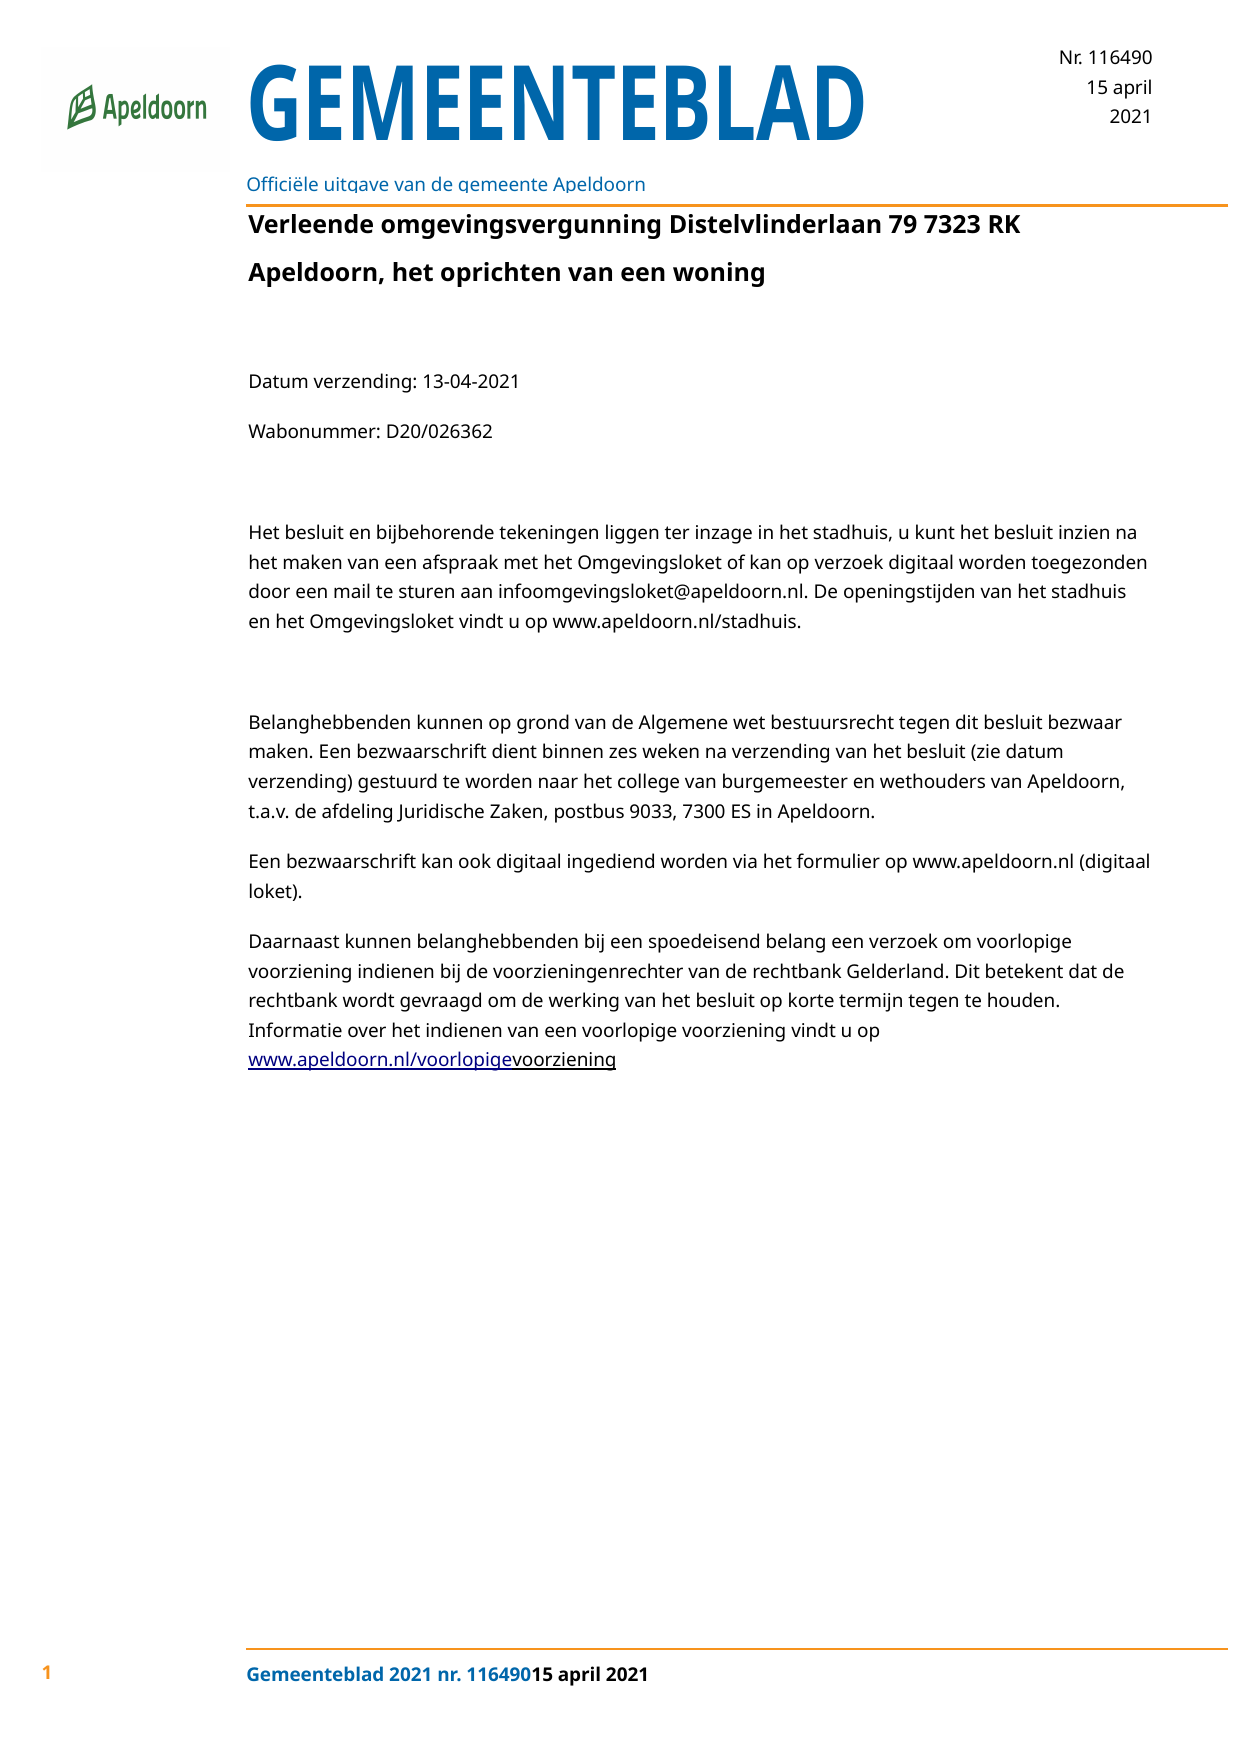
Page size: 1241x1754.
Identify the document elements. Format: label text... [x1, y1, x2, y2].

text Het besluit en bijbehorende tekeningen liggen ter inzage in het stadhuis, u kunt het besluit inzien na het maken van een afspraak met het Omgevingsloket of kan op verzoek digitaal worden toegezonden door een mail te sturen aan infoomgevingsloket@apeldoorn.nl. De openingstijden van het stadhuis en het Omgevingsloket vindt u op www.apeldoorn.nl/stadhuis. [248, 519, 1152, 634]
text Datum verzending: 13-04-2021 [248, 368, 1152, 394]
text Daarnaast kunnen belanghebbenden bij een spoedeisend belang een verzoek om voorlopige voorziening indienen bij de voorzieningenrechter van de rechtbank Gelderland. Dit betekent dat de rechtbank wordt gevraagd om de werking van het besluit op korte termijn tegen te houden. Informatie over het indienen van een voorlopige voorziening vindt u op www.apeldoorn.nl/voorlopigevoorziening [248, 928, 1152, 1072]
text Wabonummer: D20/026362 [248, 419, 1152, 444]
text Een bezwaarschrift kan ook digitaal ingediend worden via het formulier op www.apeldoorn.nl (digitaal loket). [248, 848, 1152, 904]
text Verleende omgevingsvergunning Distelvlinderlaan 79 7323 RK Apeldoorn, het oprichten van een woning [248, 207, 1152, 288]
picture [41, 47, 231, 172]
text Belanghebbenden kunnen op grond van de Algemene wet bestuursrecht tegen dit besluit bezwaar maken. Een bezwaarschrift dient binnen zes weken na verzending van het besluit (zie datum verzending) gestuurd te worden naar het college van burgemeester en wethouders van Apeldoorn, t.a.v. de afdeling Juridische Zaken, postbus 9033, 7300 ES in Apeldoorn. [248, 709, 1152, 824]
